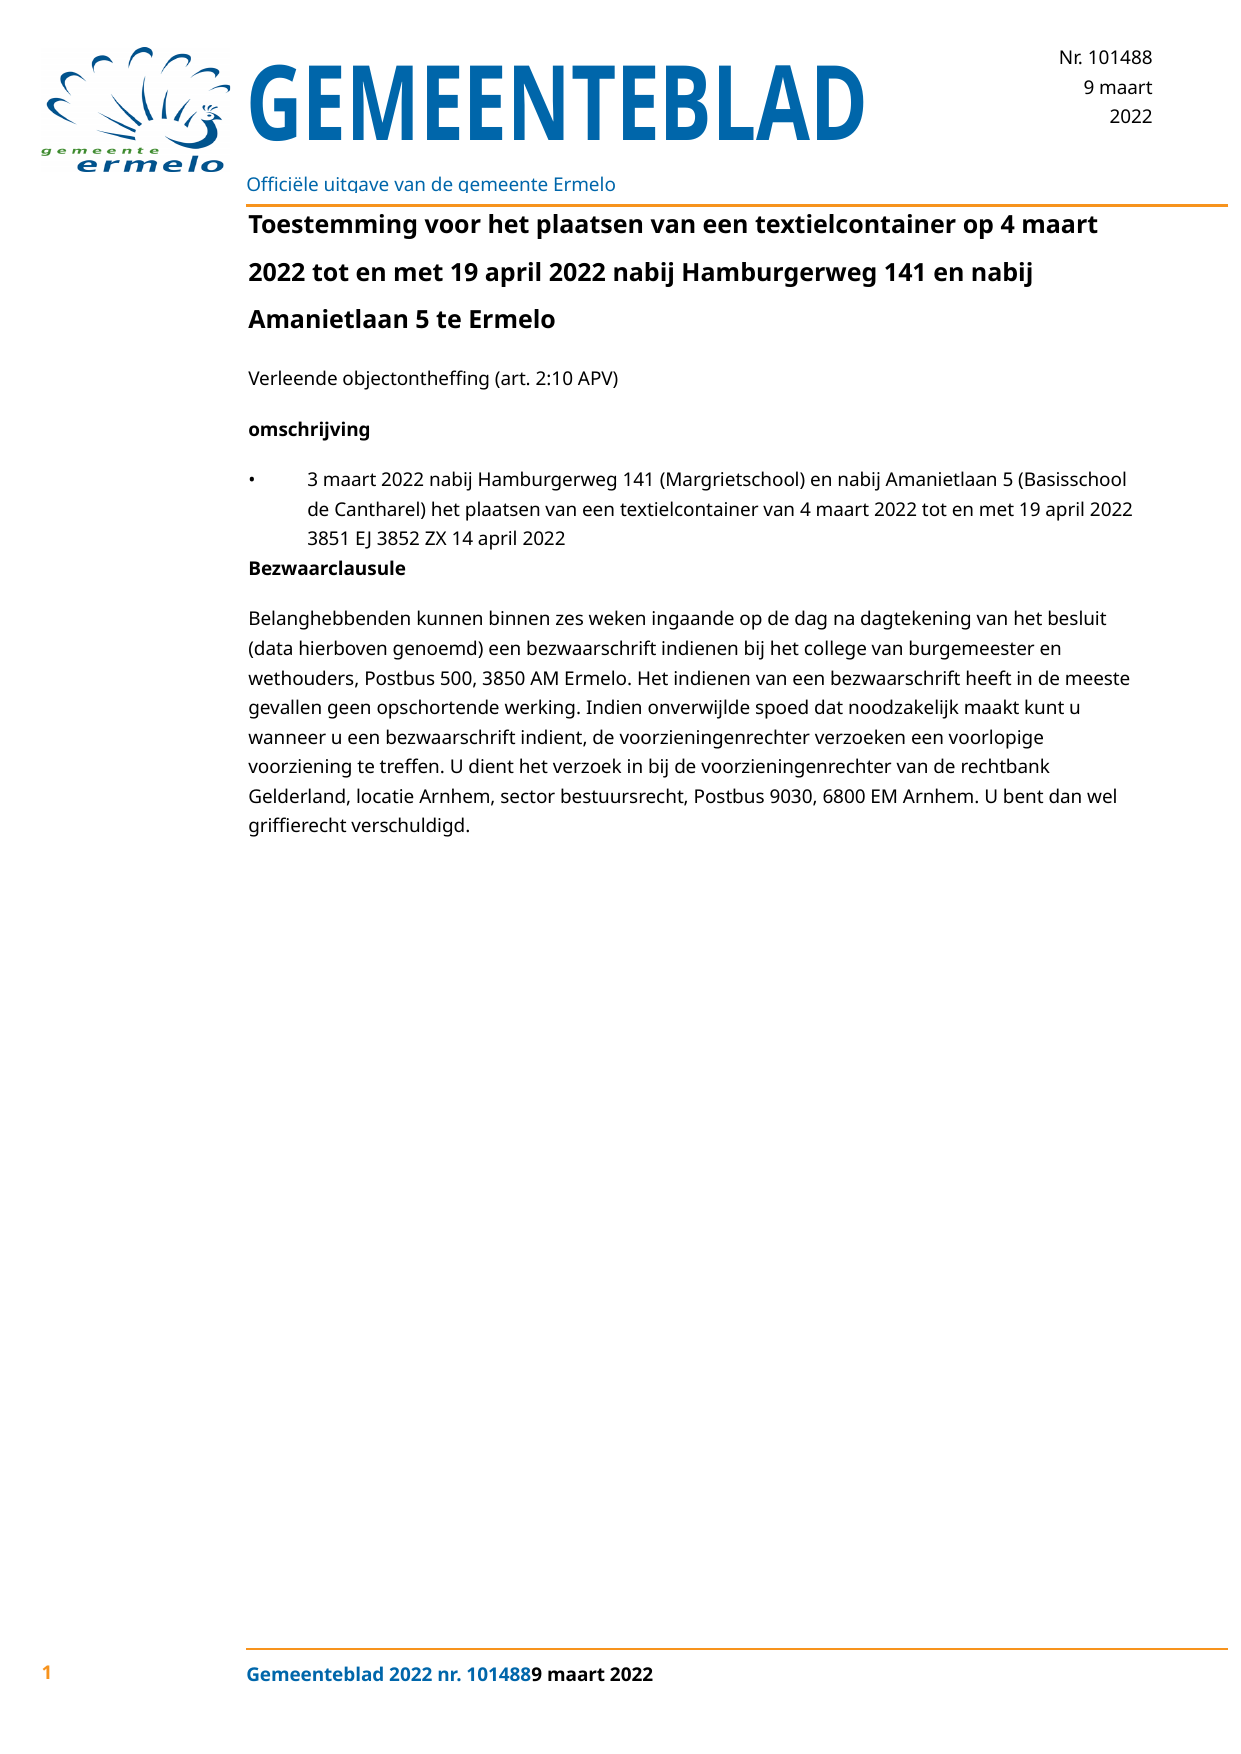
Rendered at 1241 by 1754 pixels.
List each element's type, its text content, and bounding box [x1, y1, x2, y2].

text Belanghebbenden kunnen binnen zes weken ingaande op de dag na dagtekening van het besluit (data hierboven genoemd) een bezwaarschrift indienen bij het college van burgemeester en wethouders, Postbus 500, 3850 AM Ermelo. Het indienen van een bezwaarschrift heeft in de meeste gevallen geen opschortende werking. Indien onverwijlde spoed dat noodzakelijk maakt kunt u wanneer u een bezwaarschrift indient, de voorzieningenrechter verzoeken een voorlopige voorziening te treffen. U dient het verzoek in bij de voorzieningenrechter van de rechtbank Gelderland, locatie Arnhem, sector bestuursrecht, Postbus 9030, 6800 EM Arnhem. U bent dan wel griffierecht verschuldigd. [248, 606, 1152, 838]
text Verleende objectontheffing (art. 2:10 APV) [248, 366, 1152, 391]
text omschrijving [248, 416, 1152, 442]
list 3 maart 2022 nabij Hamburgerweg 141 (Margrietschool) en nabij Amanietlaan 5 (Basisschool de Cantharel) het plaatsen van een textielcontainer van 4 maart 2022 tot en met 19 april 2022 3851 EJ 3852 ZX 14 april 2022 [248, 466, 1152, 551]
text Toestemming voor het plaatsen van een textielcontainer op 4 maart 2022 tot en met 19 april 2022 nabij Hamburgerweg 141 en nabij Amanietlaan 5 te Ermelo [248, 207, 1152, 336]
picture [41, 47, 231, 172]
text Bezwaarclausule [248, 555, 1152, 581]
